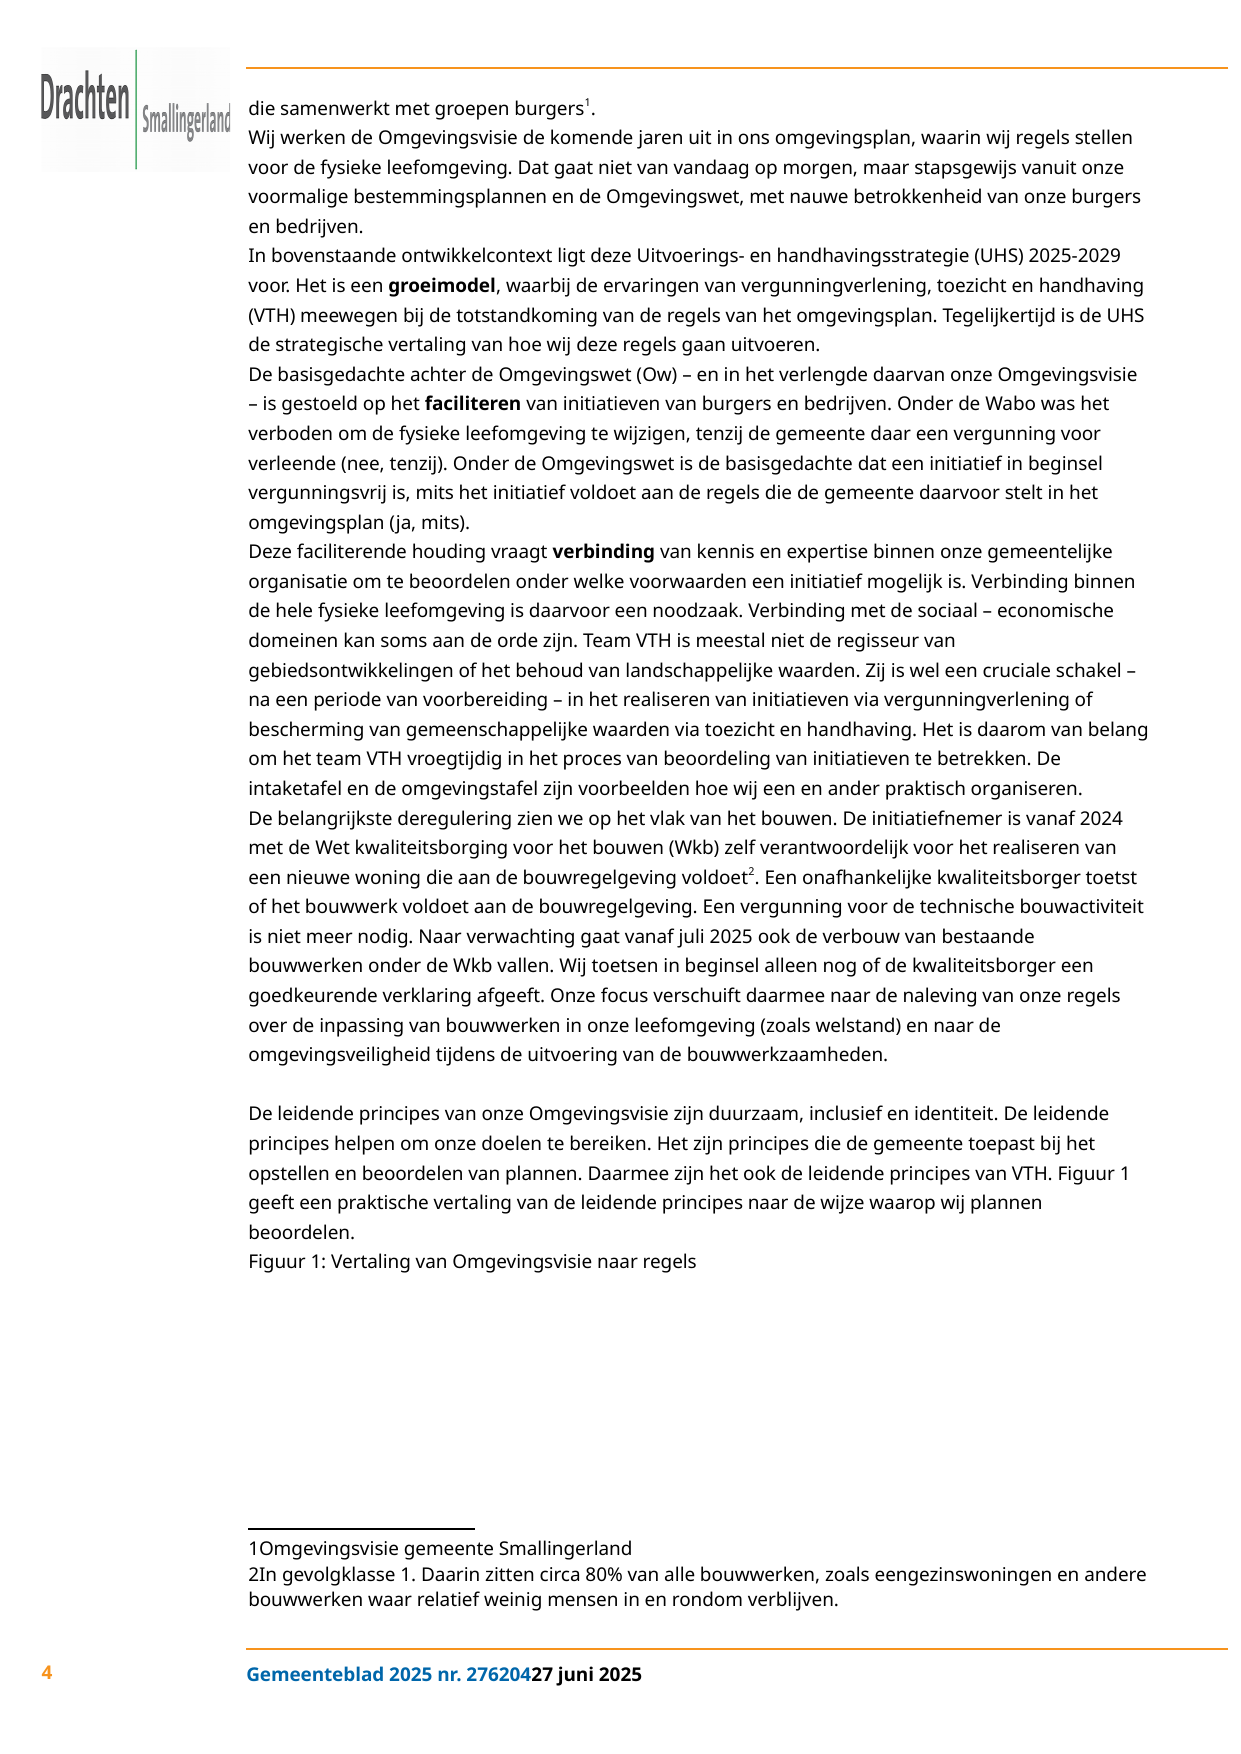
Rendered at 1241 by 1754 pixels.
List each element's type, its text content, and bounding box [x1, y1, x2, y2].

text In gevolgklasse 1. Daarin zitten circa 80% van alle bouwwerken, zoals eengezinswoningen en andere bouwwerken waar relatief weinig mensen in en rondom verblijven. [248, 1561, 1152, 1612]
text De basisgedachte achter de Omgevingswet (Ow) – en in het verlengde daarvan onze Omgevingsvisie – is gestoeld op het faciliteren van initiatieven van burgers en bedrijven. Onder de Wabo was het verboden om de fysieke leefomgeving te wijzigen, tenzij de gemeente daar een vergunning voor verleende (nee, tenzij). Onder de Omgevingswet is de basisgedachte dat een initiatief in beginsel vergunningsvrij is, mits het initiatief voldoet aan de regels die de gemeente daarvoor stelt in het omgevingsplan (ja, mits). [248, 361, 1152, 535]
text die samenwerkt met groepen burgers. [248, 95, 1152, 121]
text Figuur 1: Vertaling van Omgevingsvisie naar regels [248, 1248, 1152, 1274]
text Wij werken de Omgevingsvisie de komende jaren uit in ons omgevingsplan, waarin wij regels stellen voor de fysieke leefomgeving. Dat gaat niet van vandaag op morgen, maar stapsgewijs vanuit onze voormalige bestemmingsplannen en de Omgevingswet, met nauwe betrokkenheid van onze burgers en bedrijven. [248, 124, 1152, 239]
text Omgevingsvisie gemeente Smallingerland [248, 1535, 1152, 1561]
text De belangrijkste deregulering zien we op het vlak van het bouwen. De initiatiefnemer is vanaf 2024 met de Wet kwaliteitsborging voor het bouwen (Wkb) zelf verantwoordelijk voor het realiseren van een nieuwe woning die aan de bouwregelgeving voldoet. Een onafhankelijke kwaliteitsborger toetst of het bouwwerk voldoet aan de bouwregelgeving. Een vergunning voor de technische bouwactiviteit is niet meer nodig. Naar verwachting gaat vanaf juli 2025 ook de verbouw van bestaande bouwwerken onder de Wkb vallen. Wij toetsen in beginsel alleen nog of de kwaliteitsborger een goedkeurende verklaring afgeeft. Onze focus verschuift daarmee naar de naleving van onze regels over de inpassing van bouwwerken in onze leefomgeving (zoals welstand) en naar de omgevingsveiligheid tijdens de uitvoering van de bouwwerkzaamheden. [248, 805, 1152, 1067]
picture [41, 47, 231, 172]
text Deze faciliterende houding vraagt verbinding van kennis en expertise binnen onze gemeentelijke organisatie om te beoordelen onder welke voorwaarden een initiatief mogelijk is. Verbinding binnen de hele fysieke leefomgeving is daarvoor een noodzaak. Verbinding met de sociaal – economische domeinen kan soms aan de orde zijn. Team VTH is meestal niet de regisseur van gebiedsontwikkelingen of het behoud van landschappelijke waarden. Zij is wel een cruciale schakel – na een periode van voorbereiding – in het realiseren van initiatieven via vergunningverlening of bescherming van gemeenschappelijke waarden via toezicht en handhaving. Het is daarom van belang om het team VTH vroegtijdig in het proces van beoordeling van initiatieven te betrekken. De intaketafel en de omgevingstafel zijn voorbeelden hoe wij een en ander praktisch organiseren. [248, 538, 1152, 801]
text De leidende principes van onze Omgevingsvisie zijn duurzaam, inclusief en identiteit. De leidende principes helpen om onze doelen te bereiken. Het zijn principes die de gemeente toepast bij het opstellen en beoordelen van plannen. Daarmee zijn het ook de leidende principes van VTH. Figuur 1 geeft een praktische vertaling van de leidende principes naar de wijze waarop wij plannen beoordelen. [248, 1101, 1152, 1245]
text In bovenstaande ontwikkelcontext ligt deze Uitvoerings- en handhavingsstrategie (UHS) 2025-2029 voor. Het is een groeimodel, waarbij de ervaringen van vergunningverlening, toezicht en handhaving (VTH) meewegen bij de totstandkoming van de regels van het omgevingsplan. Tegelijkertijd is de UHS de strategische vertaling van hoe wij deze regels gaan uitvoeren. [248, 243, 1152, 357]
